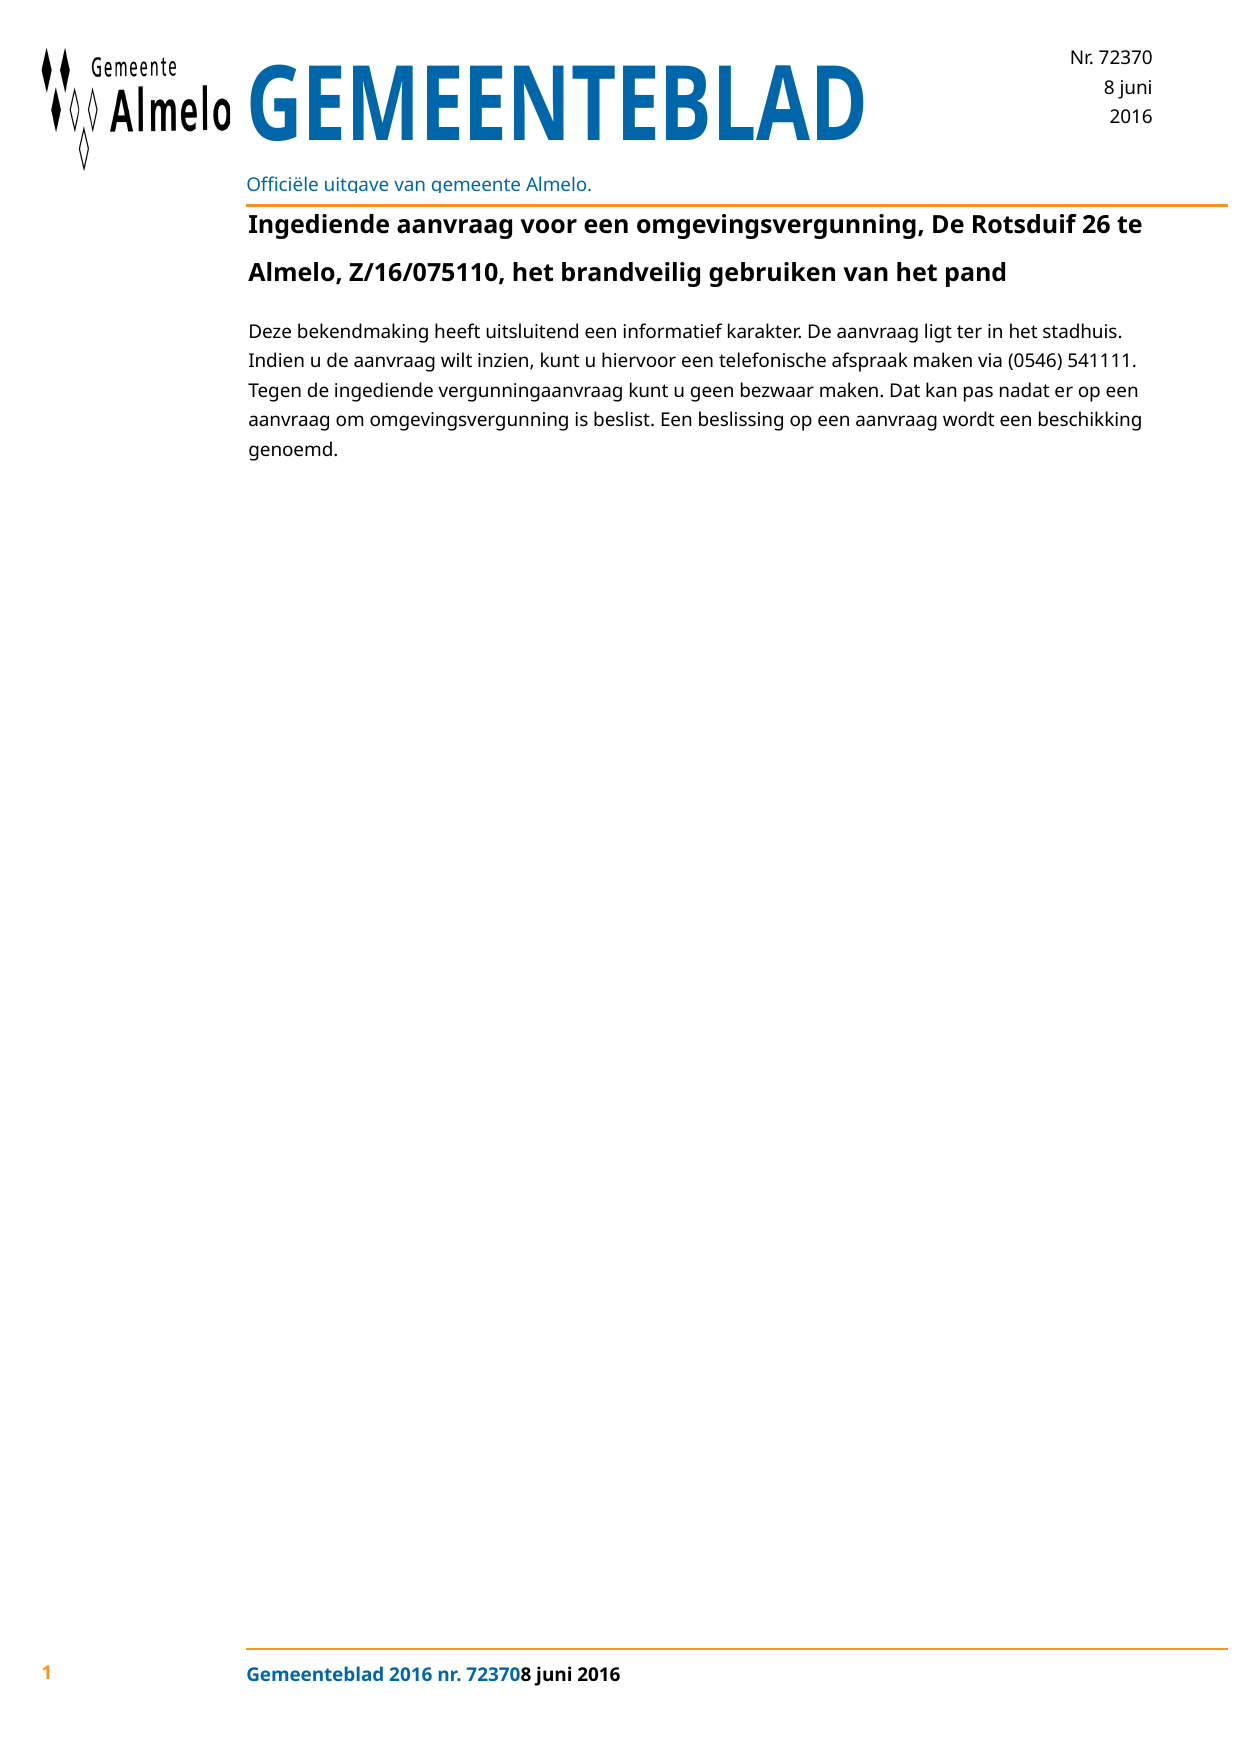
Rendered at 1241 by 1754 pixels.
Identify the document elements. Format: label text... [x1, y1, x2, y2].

picture [41, 47, 231, 172]
text Deze bekendmaking heeft uitsluitend een informatief karakter. De aanvraag ligt ter in het stadhuis. Indien u de aanvraag wilt inzien, kunt u hiervoor een telefonische afspraak maken via (0546) 541111. Tegen de ingediende vergunningaanvraag kunt u geen bezwaar maken. Dat kan pas nadat er op een aanvraag om omgevingsvergunning is beslist. Een beslissing op een aanvraag wordt een beschikking genoemd. [248, 318, 1152, 462]
text Ingediende aanvraag voor een omgevingsvergunning, De Rotsduif 26 te Almelo, Z/16/075110, het brandveilig gebruiken van het pand [248, 207, 1152, 288]
